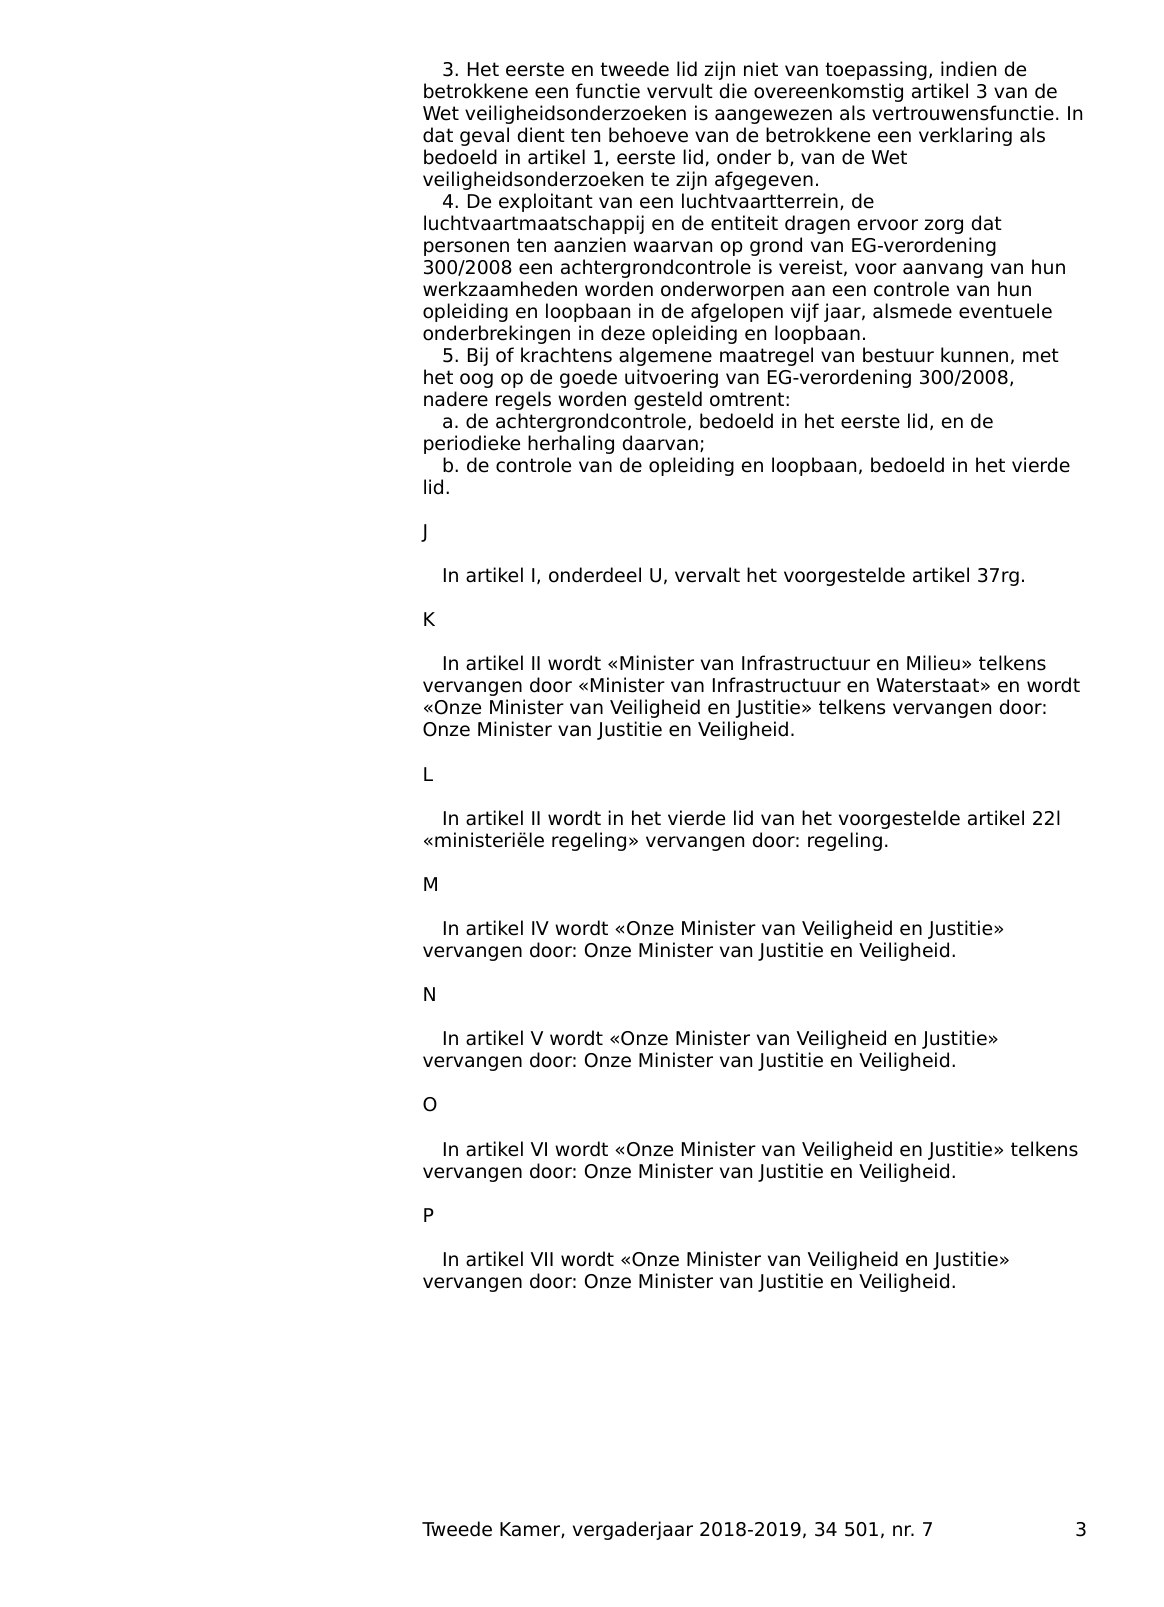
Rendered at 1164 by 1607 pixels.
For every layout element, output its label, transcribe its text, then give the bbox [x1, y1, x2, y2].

text In artikel VI wordt «Onze Minister van Veiligheid en Justitie» telkens vervangen door: Onze Minister van Justitie en Veiligheid. [422, 1138, 1087, 1182]
subtitle J [422, 521, 1087, 543]
text a. de achtergrondcontrole, bedoeld in het eerste lid, en de periodieke herhaling daarvan; [422, 411, 1087, 455]
text In artikel II wordt «Minister van Infrastructuur en Milieu» telkens vervangen door «Minister van Infrastructuur en Waterstaat» en wordt «Onze Minister van Veiligheid en Justitie» telkens vervangen door: Onze Minister van Justitie en Veiligheid. [422, 653, 1087, 741]
text In artikel IV wordt «Onze Minister van Veiligheid en Justitie» vervangen door: Onze Minister van Justitie en Veiligheid. [422, 918, 1087, 962]
subtitle O [422, 1094, 1087, 1116]
text In artikel VII wordt «Onze Minister van Veiligheid en Justitie» vervangen door: Onze Minister van Justitie en Veiligheid. [422, 1249, 1087, 1293]
text 4. De exploitant van een luchtvaartterrein, de luchtvaartmaatschappij en de entiteit dragen ervoor zorg dat personen ten aanzien waarvan op grond van EG-verordening 300/2008 een achtergrondcontrole is vereist, voor aanvang van hun werkzaamheden worden onderworpen aan een controle van hun opleiding en loopbaan in de afgelopen vijf jaar, alsmede eventuele onderbrekingen in deze opleiding en loopbaan. [422, 191, 1087, 345]
subtitle M [422, 874, 1087, 896]
text 3. Het eerste en tweede lid zijn niet van toepassing, indien de betrokkene een functie vervult die overeenkomstig artikel 3 van de Wet veiligheidsonderzoeken is aangewezen als vertrouwensfunctie. In dat geval dient ten behoeve van de betrokkene een verklaring als bedoeld in artikel 1, eerste lid, onder b, van de Wet veiligheidsonderzoeken te zijn afgegeven. [422, 59, 1087, 191]
text In artikel V wordt «Onze Minister van Veiligheid en Justitie» vervangen door: Onze Minister van Justitie en Veiligheid. [422, 1028, 1087, 1072]
subtitle P [422, 1205, 1087, 1227]
subtitle L [422, 763, 1087, 785]
subtitle N [422, 984, 1087, 1006]
text In artikel II wordt in het vierde lid van het voorgestelde artikel 22l «ministeriële regeling» vervangen door: regeling. [422, 808, 1087, 852]
text b. de controle van de opleiding en loopbaan, bedoeld in het vierde lid. [422, 455, 1087, 499]
subtitle K [422, 609, 1087, 631]
text In artikel I, onderdeel U, vervalt het voorgestelde artikel 37rg. [422, 565, 1087, 587]
text 5. Bij of krachtens algemene maatregel van bestuur kunnen, met het oog op de goede uitvoering van EG-verordening 300/2008, nadere regels worden gesteld omtrent: [422, 345, 1087, 411]
